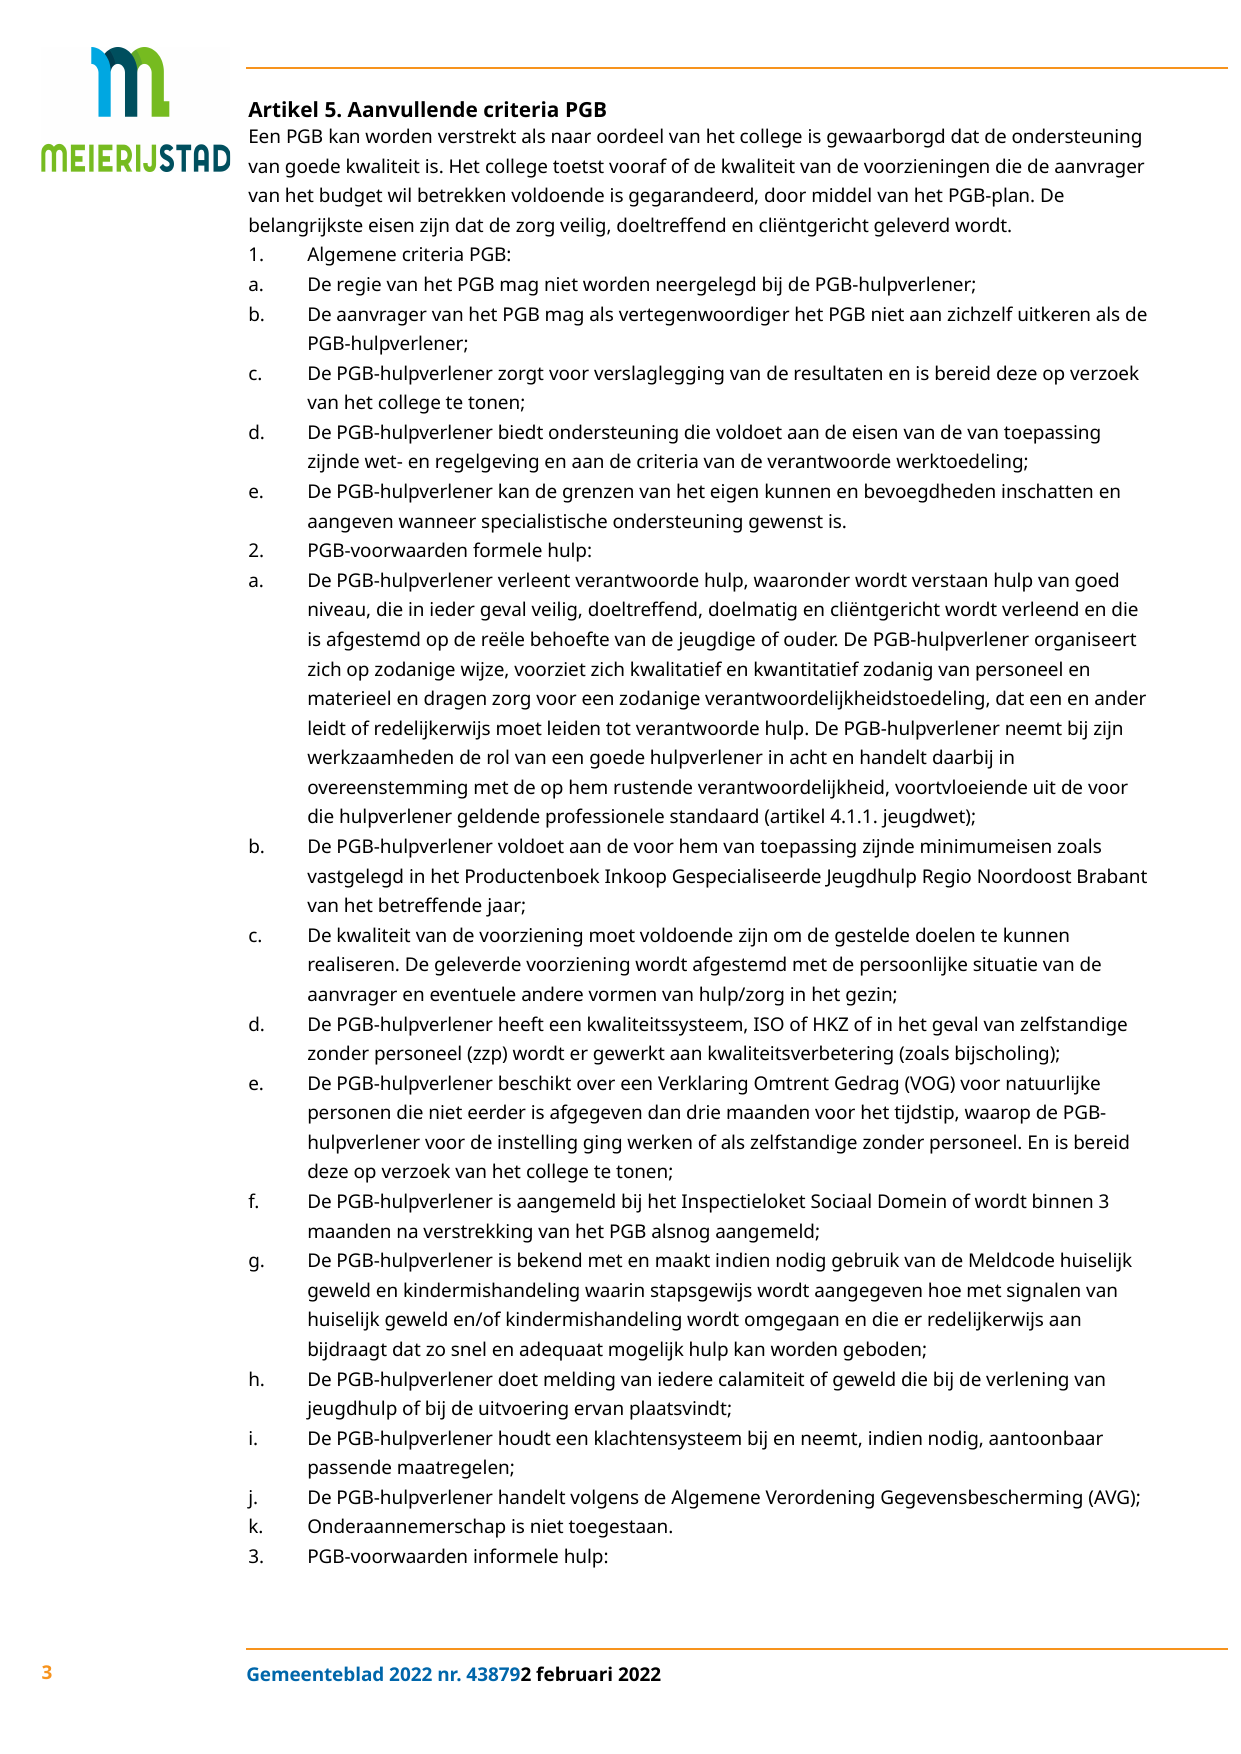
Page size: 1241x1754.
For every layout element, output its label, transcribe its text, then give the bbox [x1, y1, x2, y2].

picture [41, 47, 231, 172]
list De aanvrager van het PGB mag als vertegenwoordiger het PGB niet aan zichzelf uitkeren als de PGB-hulpverlener; [248, 301, 1152, 356]
list De PGB-hulpverlener voldoet aan de voor hem van toepassing zijnde minimumeisen zoals vastgelegd in het Productenboek Inkoop Gespecialiseerde Jeugdhulp Regio Noordoost Brabant van het betreffende jaar; [248, 833, 1152, 918]
list PGB-voorwaarden informele hulp: [248, 1543, 1152, 1569]
list De PGB-hulpverlener handelt volgens de Algemene Verordening Gegevensbescherming (AVG); [248, 1484, 1152, 1510]
list PGB-voorwaarden formele hulp: [248, 537, 1152, 563]
list De PGB-hulpverlener verleent verantwoorde hulp, waaronder wordt verstaan hulp van goed niveau, die in ieder geval veilig, doeltreffend, doelmatig en cliëntgericht wordt verleend en die is afgestemd op de reële behoefte van de jeugdige of ouder. De PGB-hulpverlener organiseert zich op zodanige wijze, voorziet zich kwalitatief en kwantitatief zodanig van personeel en materieel en dragen zorg voor een zodanige verantwoordelijkheidstoedeling, dat een en ander leidt of redelijkerwijs moet leiden tot verantwoorde hulp. De PGB-hulpverlener neemt bij zijn werkzaamheden de rol van een goede hulpverlener in acht en handelt daarbij in overeenstemming met de op hem rustende verantwoordelijkheid, voortvloeiende uit de voor die hulpverlener geldende professionele standaard (artikel 4.1.1. jeugdwet); [248, 567, 1152, 829]
list De PGB-hulpverlener zorgt voor verslaglegging van de resultaten en is bereid deze op verzoek van het college te tonen; [248, 360, 1152, 415]
list Onderaannemerschap is niet toegestaan. [248, 1514, 1152, 1539]
list De PGB-hulpverlener houdt een klachtensysteem bij en neemt, indien nodig, aantoonbaar passende maatregelen; [248, 1425, 1152, 1480]
list De PGB-hulpverlener biedt ondersteuning die voldoet aan de eisen van de van toepassing zijnde wet- en regelgeving en aan de criteria van de verantwoorde werktoedeling; [248, 419, 1152, 474]
list De regie van het PGB mag niet worden neergelegd bij de PGB-hulpverlener; [248, 271, 1152, 297]
list Algemene criteria PGB: [248, 242, 1152, 267]
list De PGB-hulpverlener is aangemeld bij het Inspectieloket Sociaal Domein of wordt binnen 3 maanden na verstrekking van het PGB alsnog aangemeld; [248, 1188, 1152, 1243]
list De PGB-hulpverlener doet melding van iedere calamiteit of geweld die bij de verlening van jeugdhulp of bij de uitvoering ervan plaatsvindt; [248, 1366, 1152, 1421]
list De PGB-hulpverlener kan de grenzen van het eigen kunnen en bevoegdheden inschatten en aangeven wanneer specialistische ondersteuning gewenst is. [248, 478, 1152, 533]
list De PGB-hulpverlener is bekend met en maakt indien nodig gebruik van de Meldcode huiselijk geweld en kindermishandeling waarin stapsgewijs wordt aangegeven hoe met signalen van huiselijk geweld en/of kindermishandeling wordt omgegaan en die er redelijkerwijs aan bijdraagt dat zo snel en adequaat mogelijk hulp kan worden geboden; [248, 1247, 1152, 1362]
list De PGB-hulpverlener beschikt over een Verklaring Omtrent Gedrag (VOG) voor natuurlijke personen die niet eerder is afgegeven dan drie maanden voor het tijdstip, waarop de PGB-hulpverlener voor de instelling ging werken of als zelfstandige zonder personeel. En is bereid deze op verzoek van het college te tonen; [248, 1070, 1152, 1184]
text Artikel 5. Aanvullende criteria PGB [248, 95, 1152, 123]
list De PGB-hulpverlener heeft een kwaliteitssysteem, ISO of HKZ of in het geval van zelfstandige zonder personeel (zzp) wordt er gewerkt aan kwaliteitsverbetering (zoals bijscholing); [248, 1011, 1152, 1066]
text Een PGB kan worden verstrekt als naar oordeel van het college is gewaarborgd dat de ondersteuning van goede kwaliteit is. Het college toetst vooraf of de kwaliteit van de voorzieningen die de aanvrager van het budget wil betrekken voldoende is gegarandeerd, door middel van het PGB-plan. De belangrijkste eisen zijn dat de zorg veilig, doeltreffend en cliëntgericht geleverd wordt. [248, 123, 1152, 238]
list De kwaliteit van de voorziening moet voldoende zijn om de gestelde doelen te kunnen realiseren. De geleverde voorziening wordt afgestemd met de persoonlijke situatie van de aanvrager en eventuele andere vormen van hulp/zorg in het gezin; [248, 922, 1152, 1007]
